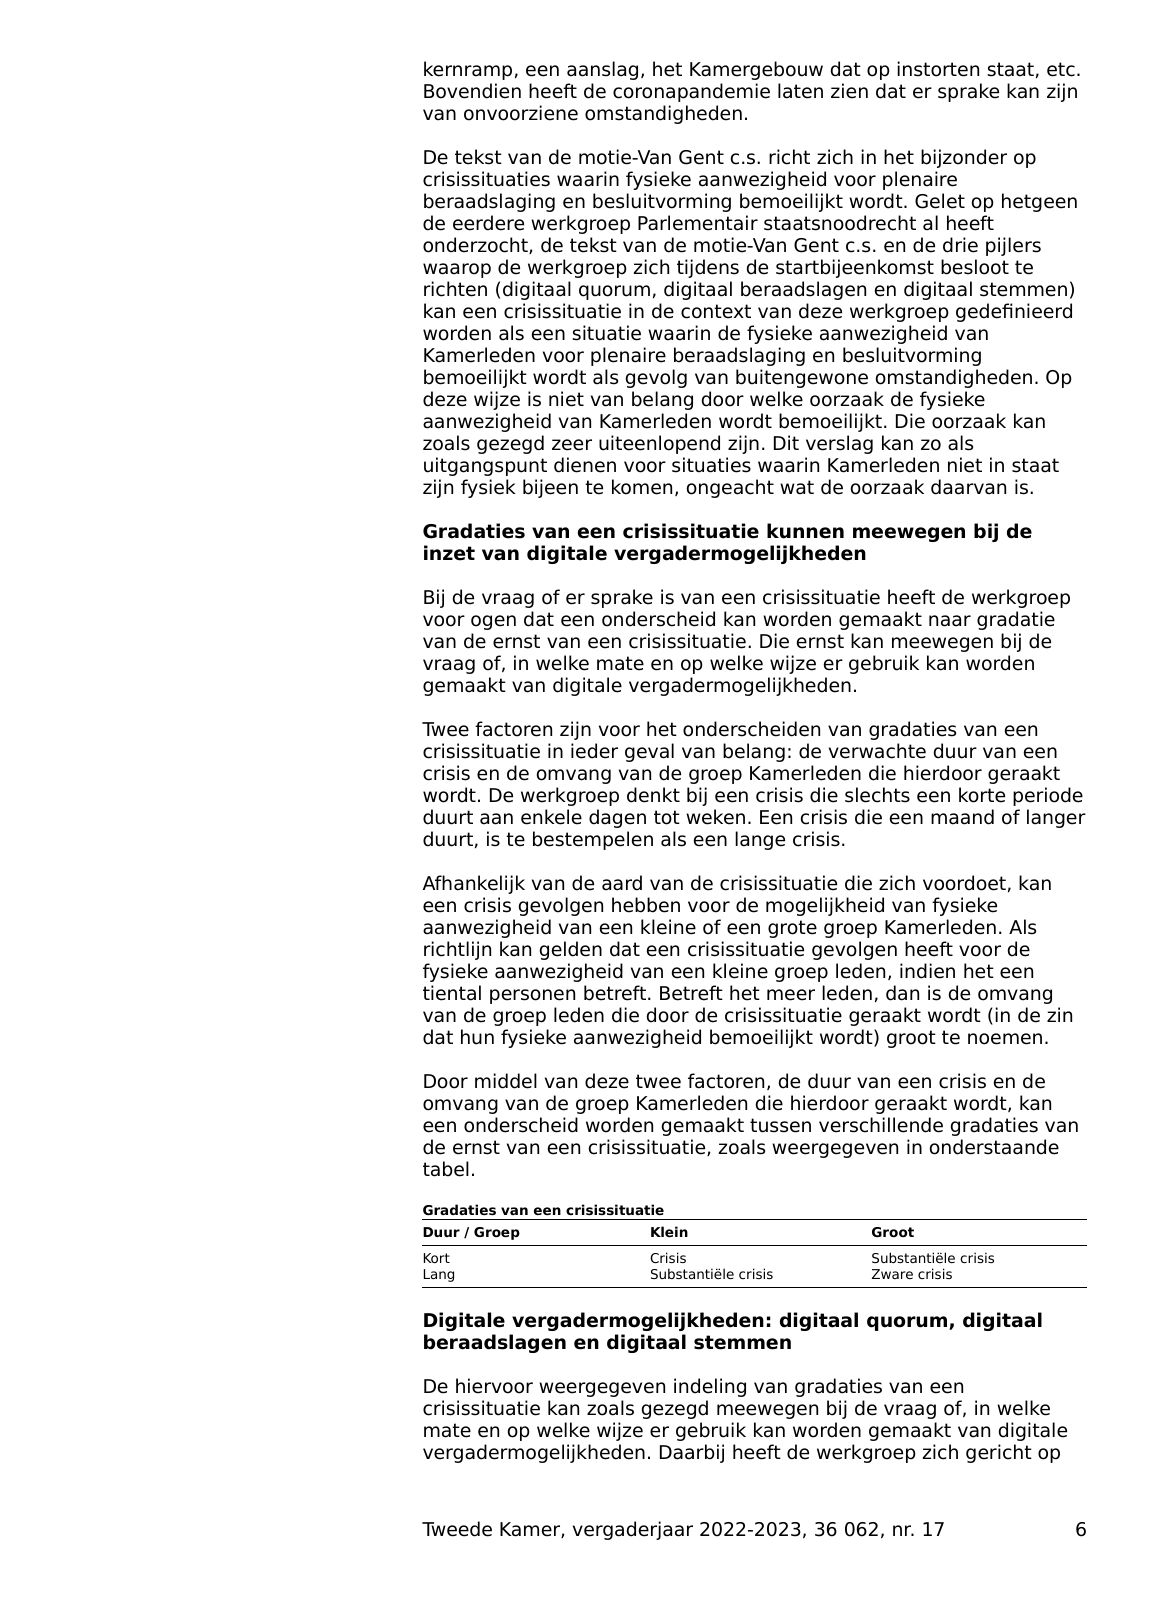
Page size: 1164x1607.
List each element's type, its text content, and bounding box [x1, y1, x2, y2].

table_cell Substantiële crisis [865, 1246, 1087, 1266]
table_cell Lang [422, 1266, 644, 1287]
table_cell Crisis [644, 1246, 865, 1266]
table_cell Substantiële crisis [644, 1266, 865, 1287]
table_cell Kort [422, 1246, 644, 1266]
table_cell Zware crisis [865, 1266, 1087, 1287]
text kernramp, een aanslag, het Kamergebouw dat op instorten staat, etc. Bovendien heeft de coronapandemie laten zien dat er sprake kan zijn van onvoorziene omstandigheden. [422, 59, 1087, 125]
table_cell Groot [865, 1220, 1087, 1245]
subtitle Gradaties van een crisissituatie kunnen meewegen bij de inzet van digitale vergadermogelijkheden [422, 521, 1087, 565]
text Bij de vraag of er sprake is van een crisissituatie heeft de werkgroep voor ogen dat een onderscheid kan worden gemaakt naar gradatie van de ernst van een crisissituatie. Die ernst kan meewegen bij de vraag of, in welke mate en op welke wijze er gebruik kan worden gemaakt van digitale vergadermogelijkheden. [422, 587, 1087, 697]
subtitle Digitale vergadermogelijkheden: digitaal quorum, digitaal beraadslagen en digitaal stemmen [422, 1310, 1087, 1354]
table_cell Duur / Groep [422, 1220, 644, 1245]
text De tekst van de motie-Van Gent c.s. richt zich in het bijzonder op crisissituaties waarin fysieke aanwezigheid voor plenaire beraadslaging en besluitvorming bemoeilijkt wordt. Gelet op hetgeen de eerdere werkgroep Parlementair staatsnoodrecht al heeft onderzocht, de tekst van de motie-Van Gent c.s. en de drie pijlers waarop de werkgroep zich tijdens de startbijeenkomst besloot te richten (digitaal quorum, digitaal beraadslagen en digitaal stemmen) kan een crisissituatie in de context van deze werkgroep gedefinieerd worden als een situatie waarin de fysieke aanwezigheid van Kamerleden voor plenaire beraadslaging en besluitvorming bemoeilijkt wordt als gevolg van buitengewone omstandigheden. Op deze wijze is niet van belang door welke oorzaak de fysieke aanwezigheid van Kamerleden wordt bemoeilijkt. Die oorzaak kan zoals gezegd zeer uiteenlopend zijn. Dit verslag kan zo als uitgangspunt dienen voor situaties waarin Kamerleden niet in staat zijn fysiek bijeen te komen, ongeacht wat de oorzaak daarvan is. [422, 147, 1087, 499]
text Afhankelijk van de aard van de crisissituatie die zich voordoet, kan een crisis gevolgen hebben voor de mogelijkheid van fysieke aanwezigheid van een kleine of een grote groep Kamerleden. Als richtlijn kan gelden dat een crisissituatie gevolgen heeft voor de fysieke aanwezigheid van een kleine groep leden, indien het een tiental personen betreft. Betreft het meer leden, dan is de omvang van de groep leden die door de crisissituatie geraakt wordt (in de zin dat hun fysieke aanwezigheid bemoeilijkt wordt) groot te noemen. [422, 873, 1087, 1049]
table_cell Klein [644, 1220, 865, 1245]
table_header Gradaties van een crisissituatie [422, 1203, 1087, 1219]
text Twee factoren zijn voor het onderscheiden van gradaties van een crisissituatie in ieder geval van belang: de verwachte duur van een crisis en de omvang van de groep Kamerleden die hierdoor geraakt wordt. De werkgroep denkt bij een crisis die slechts een korte periode duurt aan enkele dagen tot weken. Een crisis die een maand of langer duurt, is te bestempelen als een lange crisis. [422, 719, 1087, 851]
text Door middel van deze twee factoren, de duur van een crisis en de omvang van de groep Kamerleden die hierdoor geraakt wordt, kan een onderscheid worden gemaakt tussen verschillende gradaties van de ernst van een crisissituatie, zoals weergegeven in onderstaande tabel. [422, 1071, 1087, 1181]
text De hiervoor weergegeven indeling van gradaties van een crisissituatie kan zoals gezegd meewegen bij de vraag of, in welke mate en op welke wijze er gebruik kan worden gemaakt van digitale vergadermogelijkheden. Daarbij heeft de werkgroep zich gericht op [422, 1376, 1087, 1464]
